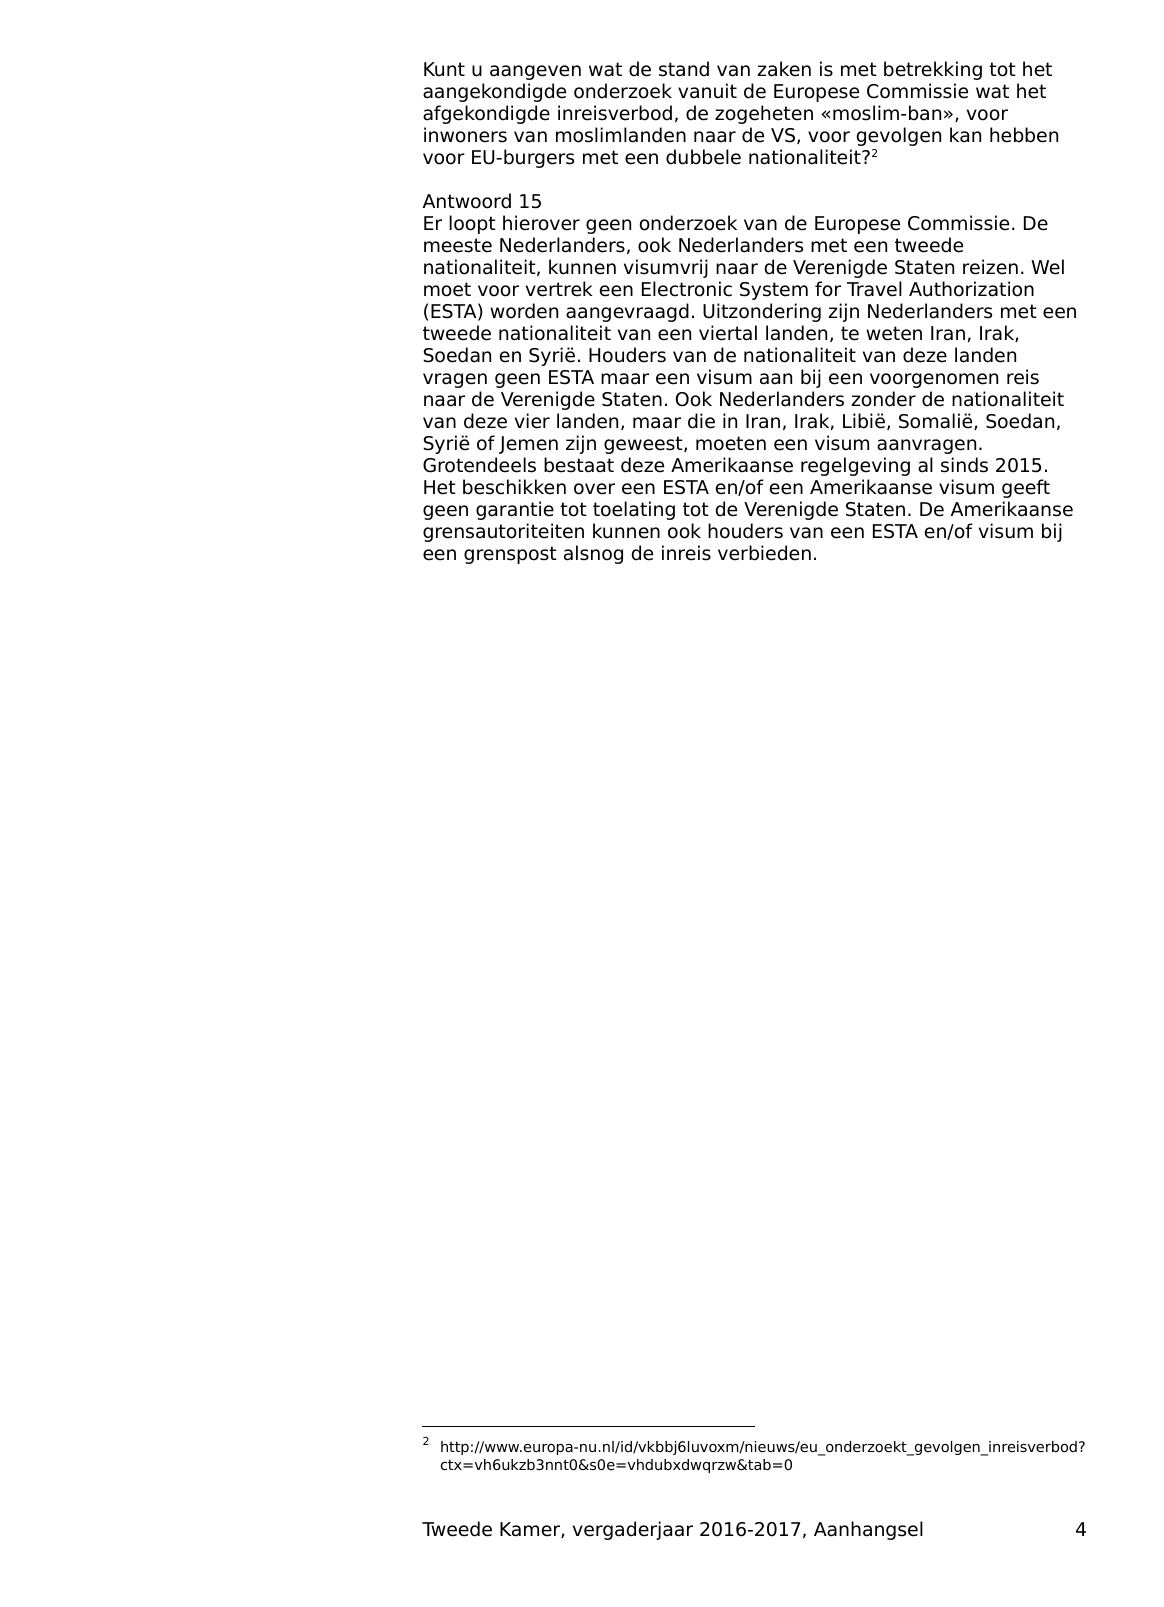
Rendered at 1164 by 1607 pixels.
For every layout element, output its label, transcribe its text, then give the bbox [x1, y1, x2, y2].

text Kunt u aangeven wat de stand van zaken is met betrekking tot het aangekondigde onderzoek vanuit de Europese Commissie wat het afgekondigde inreisverbod, de zogeheten «moslim-ban», voor inwoners van moslimlanden naar de VS, voor gevolgen kan hebben voor EU-burgers met een dubbele nationaliteit? [422, 59, 1087, 169]
text Er loopt hierover geen onderzoek van de Europese Commissie. De meeste Nederlanders, ook Nederlanders met een tweede nationaliteit, kunnen visumvrij naar de Verenigde Staten reizen. Wel moet voor vertrek een Electronic System for Travel Authorization (ESTA) worden aangevraagd. Uitzondering zijn Nederlanders met een tweede nationaliteit van een viertal landen, te weten Iran, Irak, Soedan en Syrië. Houders van de nationaliteit van deze landen vragen geen ESTA maar een visum aan bij een voorgenomen reis naar de Verenigde Staten. Ook Nederlanders zonder de nationaliteit van deze vier landen, maar die in Iran, Irak, Libië, Somalië, Soedan, Syrië of Jemen zijn geweest, moeten een visum aanvragen. Grotendeels bestaat deze Amerikaanse regelgeving al sinds 2015. Het beschikken over een ESTA en/of een Amerikaanse visum geeft geen garantie tot toelating tot de Verenigde Staten. De Amerikaanse grensautoriteiten kunnen ook houders van een ESTA en/of visum bij een grenspost alsnog de inreis verbieden. [422, 213, 1087, 565]
text Antwoord 15 [422, 191, 1087, 213]
text http://www.europa-nu.nl/id/vkbbj6luvoxm/nieuws/eu_onderzoekt_gevolgen_inreisverbod?ctx=vh6ukzb3nnt0&s0e=vhdubxdwqrzw&tab=0 [422, 1435, 1087, 1474]
